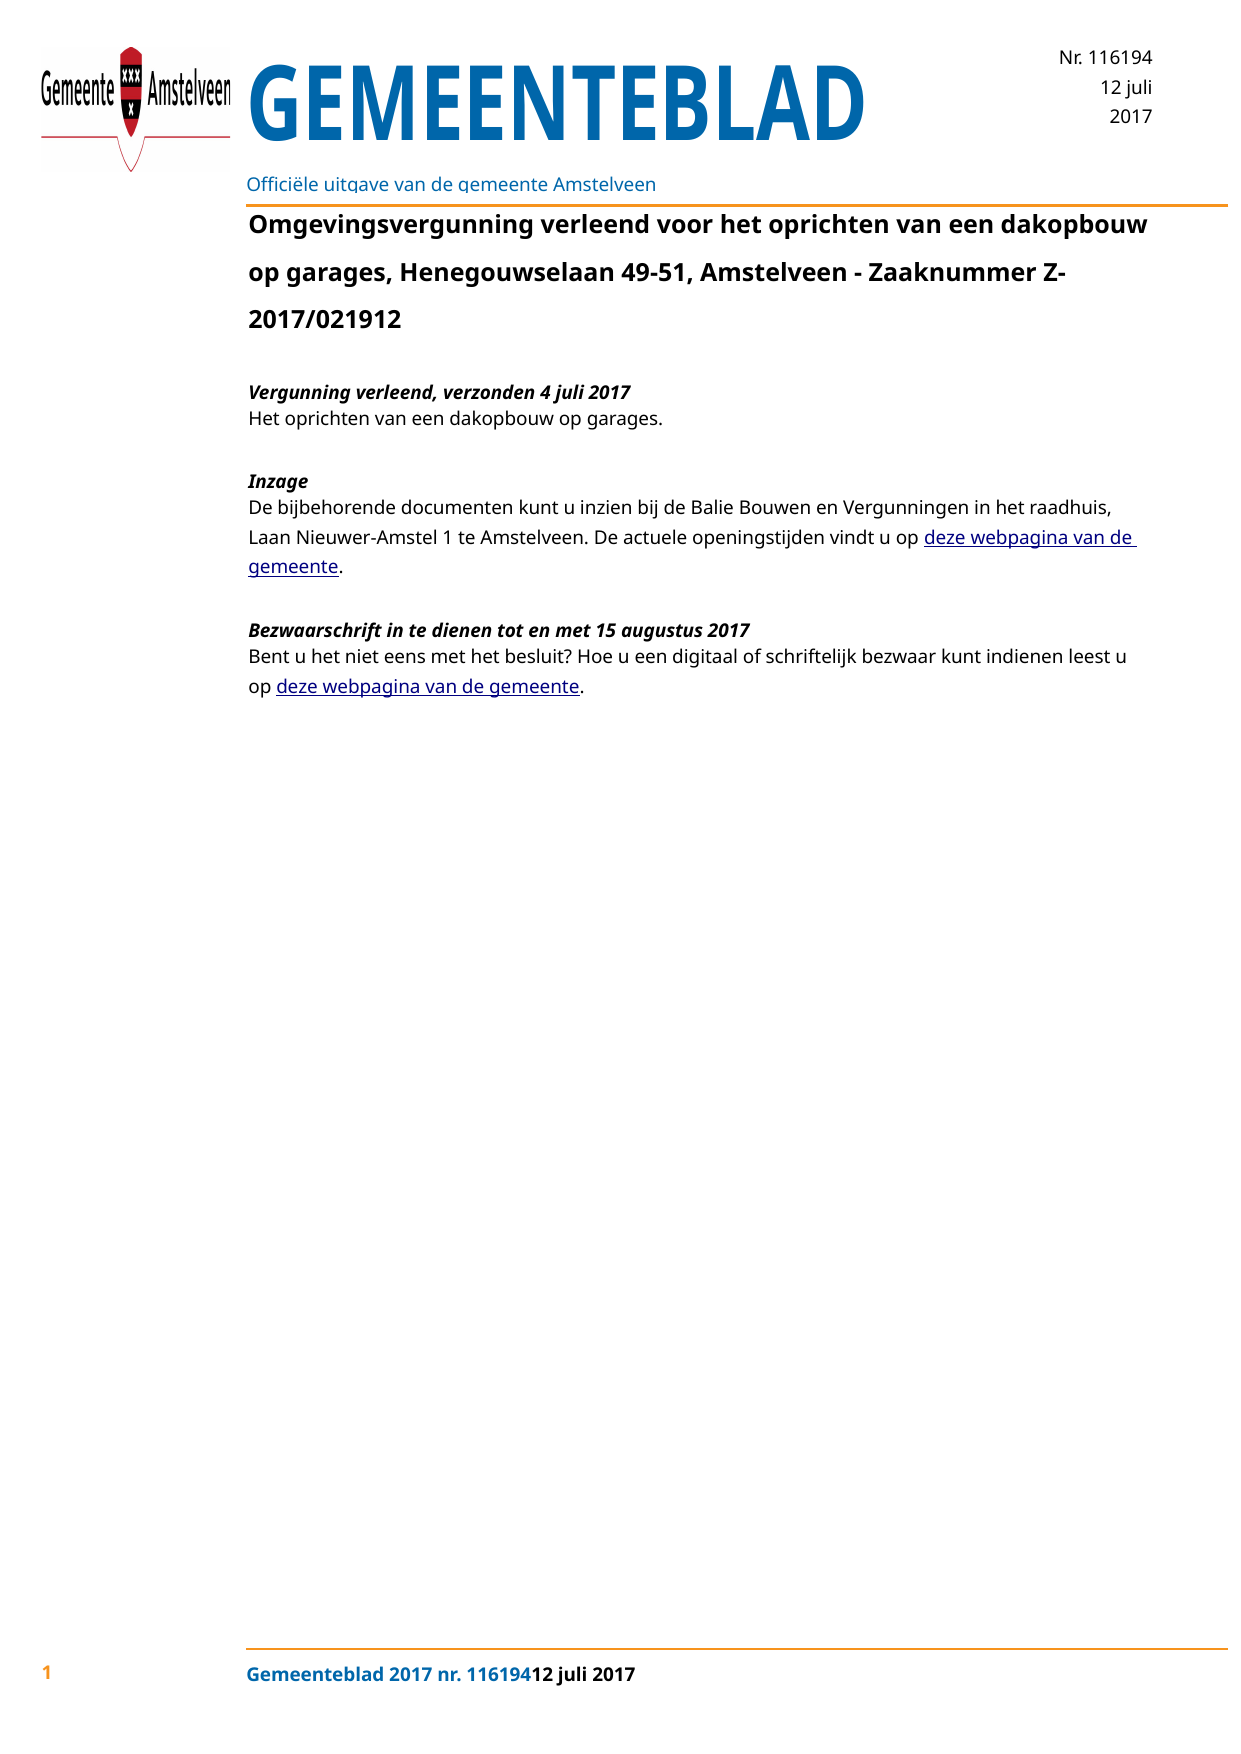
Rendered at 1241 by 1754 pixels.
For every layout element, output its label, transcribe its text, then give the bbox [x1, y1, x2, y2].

text Vergunning verleend, verzonden 4 juli 2017 [248, 379, 1152, 405]
picture [41, 47, 231, 172]
text Het oprichten van een dakopbouw op garages. [248, 405, 1152, 431]
text De bijbehorende documenten kunt u inzien bij de Balie Bouwen en Vergunningen in het raadhuis, Laan Nieuwer-Amstel 1 te Amstelveen. De actuele openingstijden vindt u op deze webpagina van de gemeente. [248, 494, 1152, 579]
text Inzage [248, 469, 1152, 494]
text Bent u het niet eens met het besluit? Hoe u een digitaal of schriftelijk bezwaar kunt indienen leest u op deze webpagina van de gemeente. [248, 643, 1152, 699]
text Bezwaarschrift in te dienen tot en met 15 augustus 2017 [248, 618, 1152, 643]
text Omgevingsvergunning verleend voor het oprichten van een dakopbouw op garages, Henegouwselaan 49-51, Amstelveen - Zaaknummer Z-2017/021912 [248, 207, 1152, 336]
